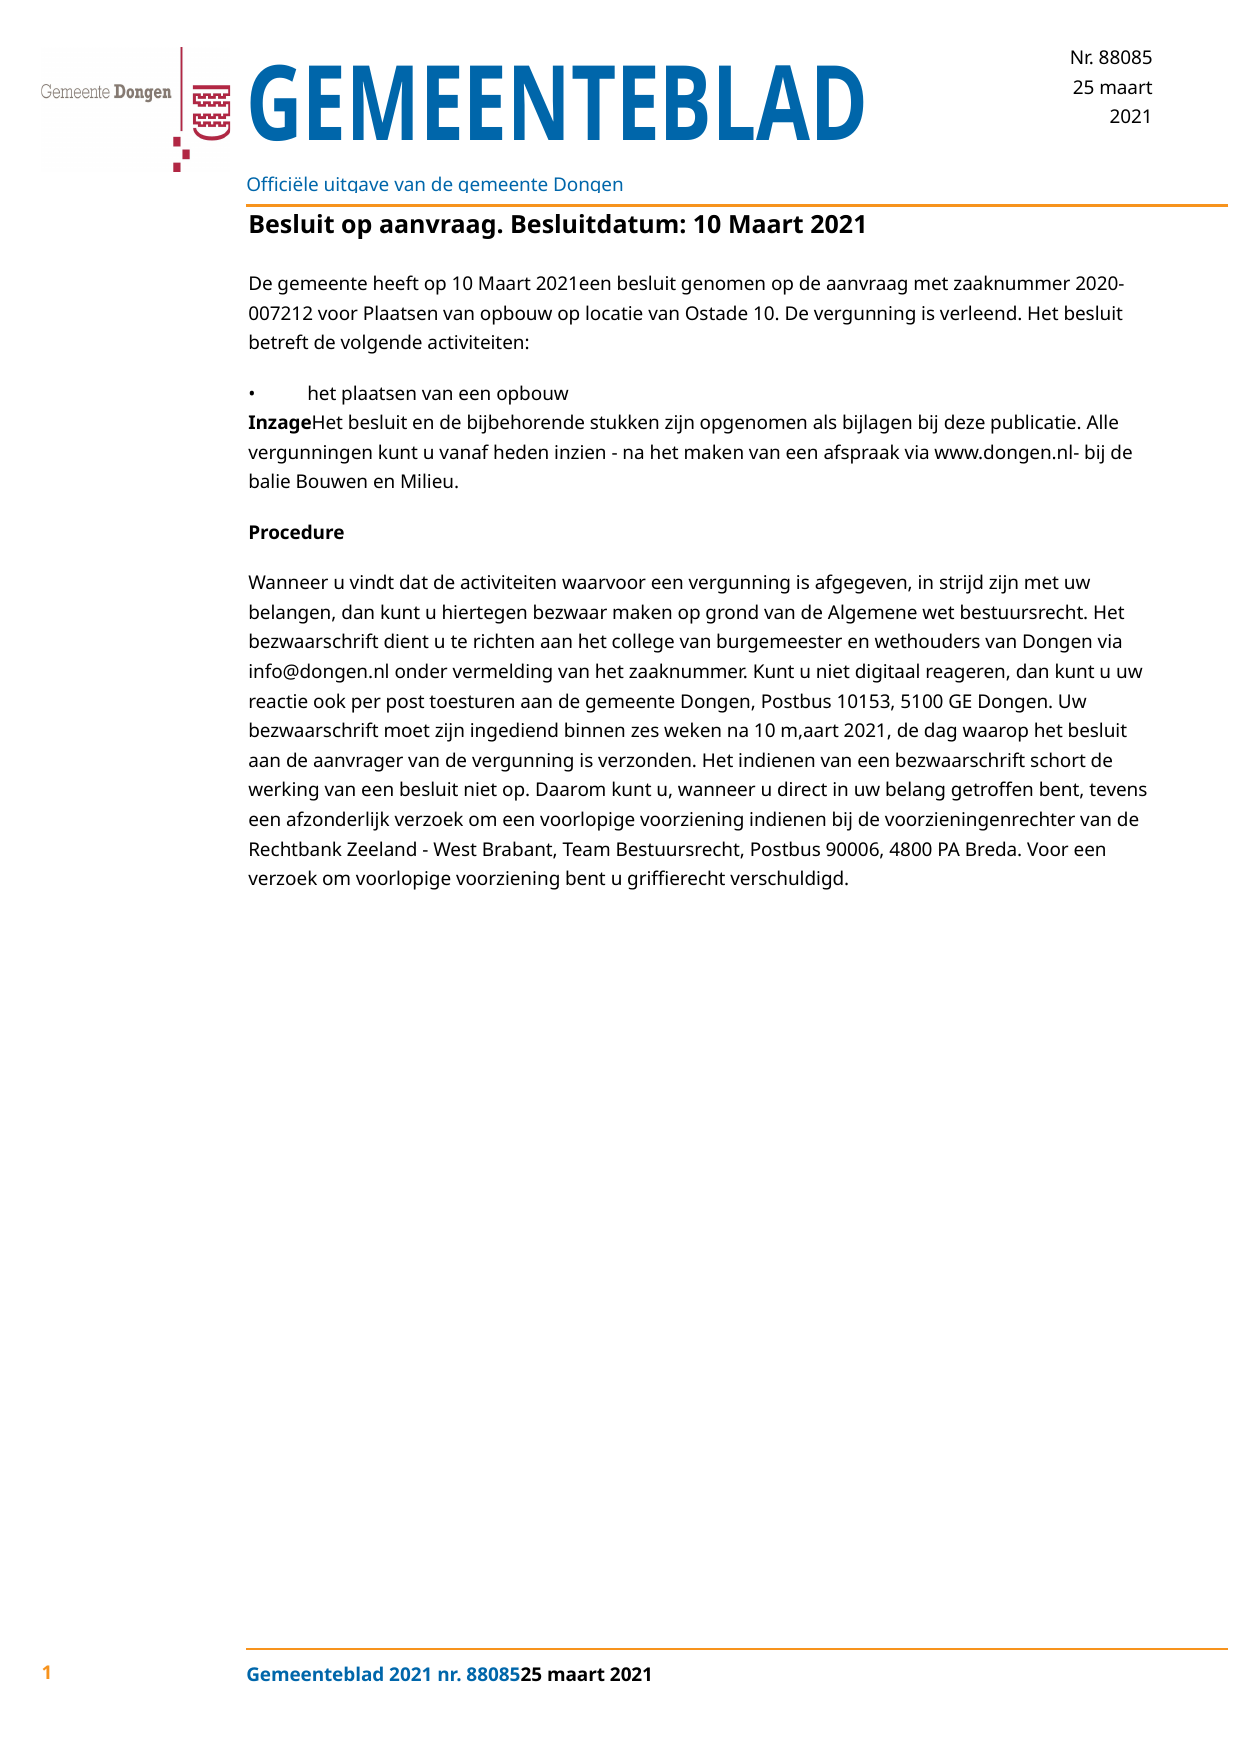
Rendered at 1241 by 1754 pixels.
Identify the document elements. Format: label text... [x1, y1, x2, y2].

picture [41, 47, 231, 172]
text Besluit op aanvraag. Besluitdatum: 10 Maart 2021 [248, 207, 1152, 241]
text Wanneer u vindt dat de activiteiten waarvoor een vergunning is afgegeven, in strijd zijn met uw belangen, dan kunt u hiertegen bezwaar maken op grond van de Algemene wet bestuursrecht. Het bezwaarschrift dient u te richten aan het college van burgemeester en wethouders van Dongen via info@dongen.nl onder vermelding van het zaaknummer. Kunt u niet digitaal reageren, dan kunt u uw reactie ook per post toesturen aan de gemeente Dongen, Postbus 10153, 5100 GE Dongen. Uw bezwaarschrift moet zijn ingediend binnen zes weken na 10 m,aart 2021, de dag waarop het besluit aan de aanvrager van de vergunning is verzonden. Het indienen van een bezwaarschrift schort de werking van een besluit niet op. Daarom kunt u, wanneer u direct in uw belang getroffen bent, tevens een afzonderlijk verzoek om een voorlopige voorziening indienen bij de voorzieningenrechter van de Rechtbank Zeeland - West Brabant, Team Bestuursrecht, Postbus 90006, 4800 PA Breda. Voor een verzoek om voorlopige voorziening bent u griffierecht verschuldigd. [248, 569, 1152, 891]
text De gemeente heeft op 10 Maart 2021een besluit genomen op de aanvraag met zaaknummer 2020-007212 voor Plaatsen van opbouw op locatie van Ostade 10. De vergunning is verleend. Het besluit betreft de volgende activiteiten: [248, 270, 1152, 355]
list het plaatsen van een opbouw [248, 380, 1152, 406]
text Procedure [248, 519, 1152, 545]
text InzageHet besluit en de bijbehorende stukken zijn opgenomen als bijlagen bij deze publicatie. Alle vergunningen kunt u vanaf heden inzien - na het maken van een afspraak via www.dongen.nl- bij de balie Bouwen en Milieu. [248, 409, 1152, 494]
